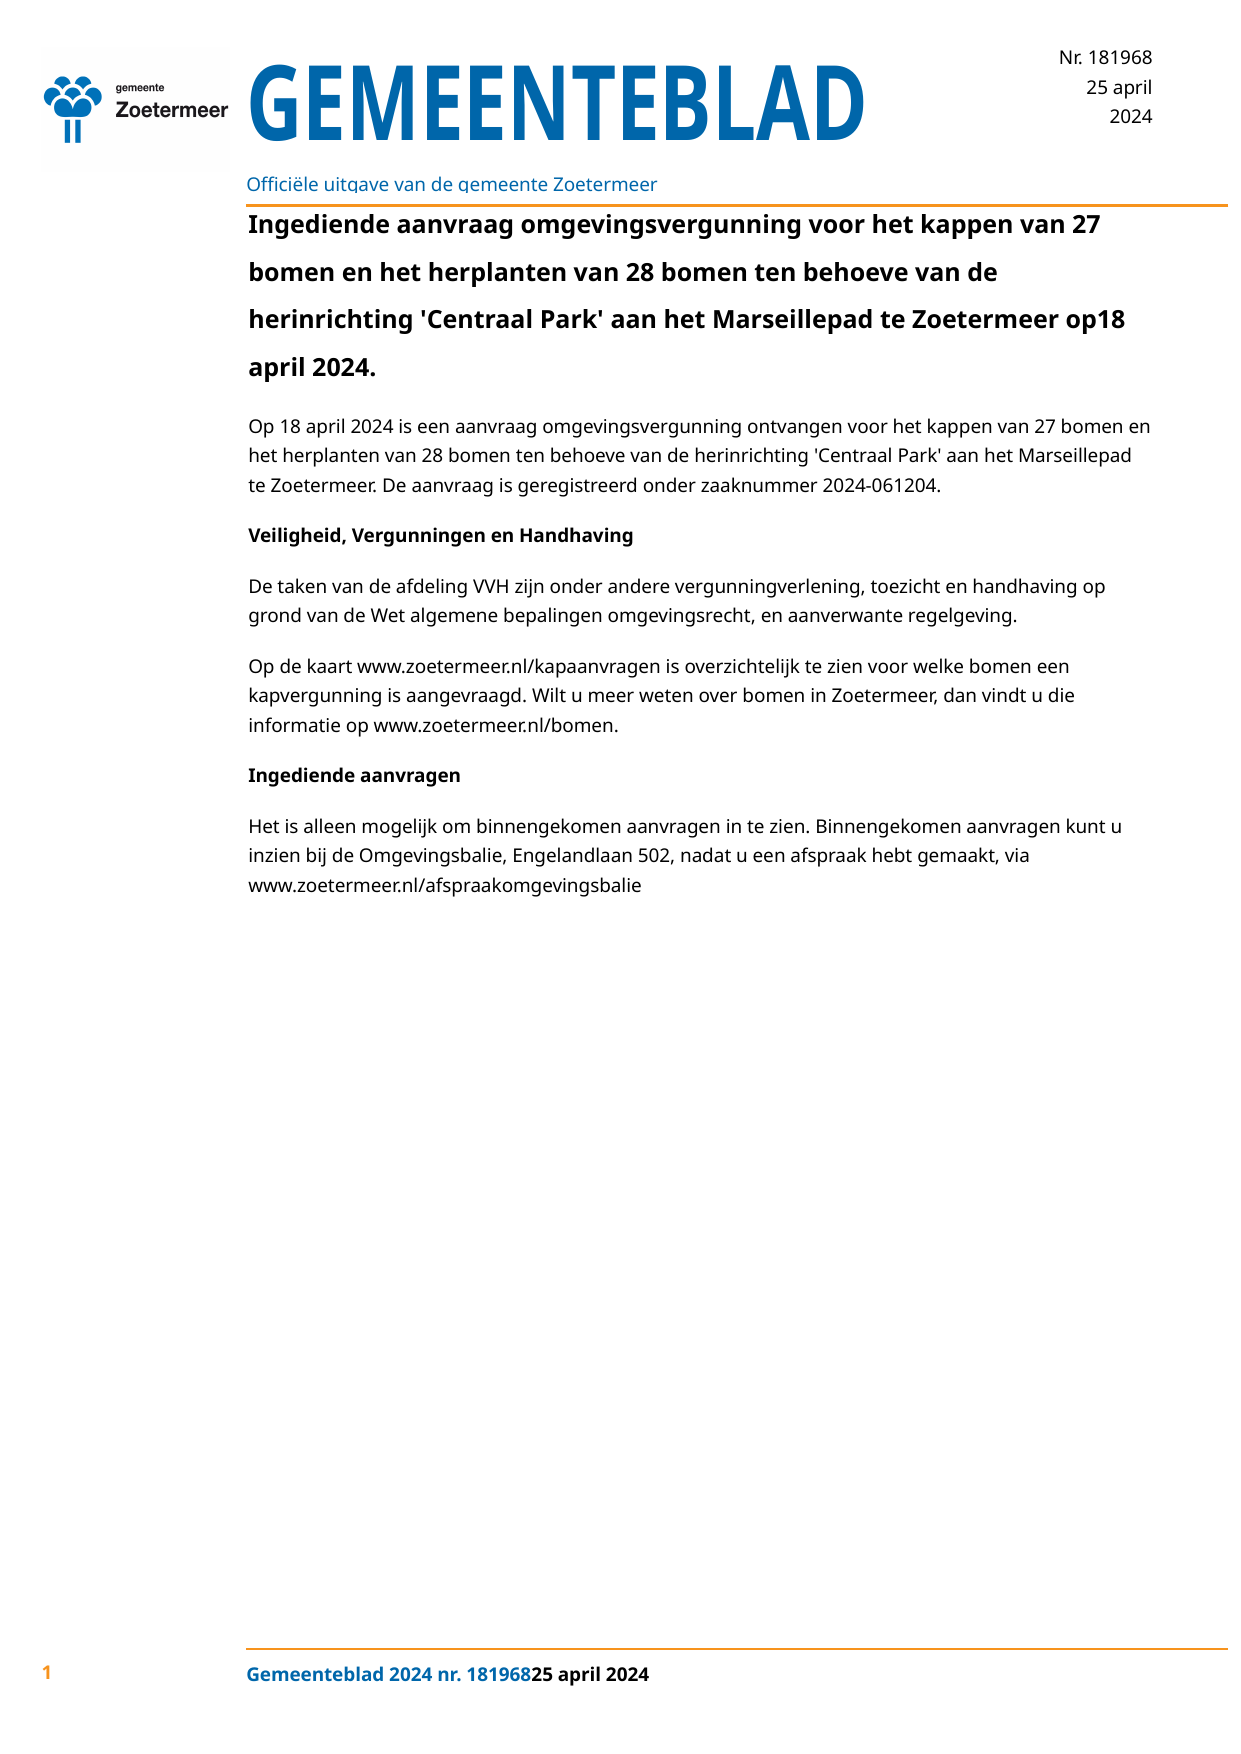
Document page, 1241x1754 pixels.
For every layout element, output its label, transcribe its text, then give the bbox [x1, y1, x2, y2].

text Ingediende aanvragen [248, 763, 1152, 788]
text De taken van de afdeling VVH zijn onder andere vergunningverlening, toezicht en handhaving op grond van de Wet algemene bepalingen omgevingsrecht, en aanverwante regelgeving. [248, 573, 1152, 628]
picture [41, 47, 231, 172]
text Ingediende aanvraag omgevingsvergunning voor het kappen van 27 bomen en het herplanten van 28 bomen ten behoeve van de herinrichting 'Centraal Park' aan het Marseillepad te Zoetermeer op18 april 2024. [248, 207, 1152, 384]
text Het is alleen mogelijk om binnengekomen aanvragen in te zien. Binnengekomen aanvragen kunt u inzien bij de Omgevingsbalie, Engelandlaan 502, nadat u een afspraak hebt gemaakt, via www.zoetermeer.nl/afspraakomgevingsbalie [248, 813, 1152, 898]
text Veiligheid, Vergunningen en Handhaving [248, 523, 1152, 548]
text Op 18 april 2024 is een aanvraag omgevingsvergunning ontvangen voor het kappen van 27 bomen en het herplanten van 28 bomen ten behoeve van de herinrichting 'Centraal Park' aan het Marseillepad te Zoetermeer. De aanvraag is geregistreerd onder zaaknummer 2024-061204. [248, 413, 1152, 498]
text Op de kaart www.zoetermeer.nl/kapaanvragen is overzichtelijk te zien voor welke bomen een kapvergunning is aangevraagd. Wilt u meer weten over bomen in Zoetermeer, dan vindt u die informatie op www.zoetermeer.nl/bomen. [248, 653, 1152, 738]
